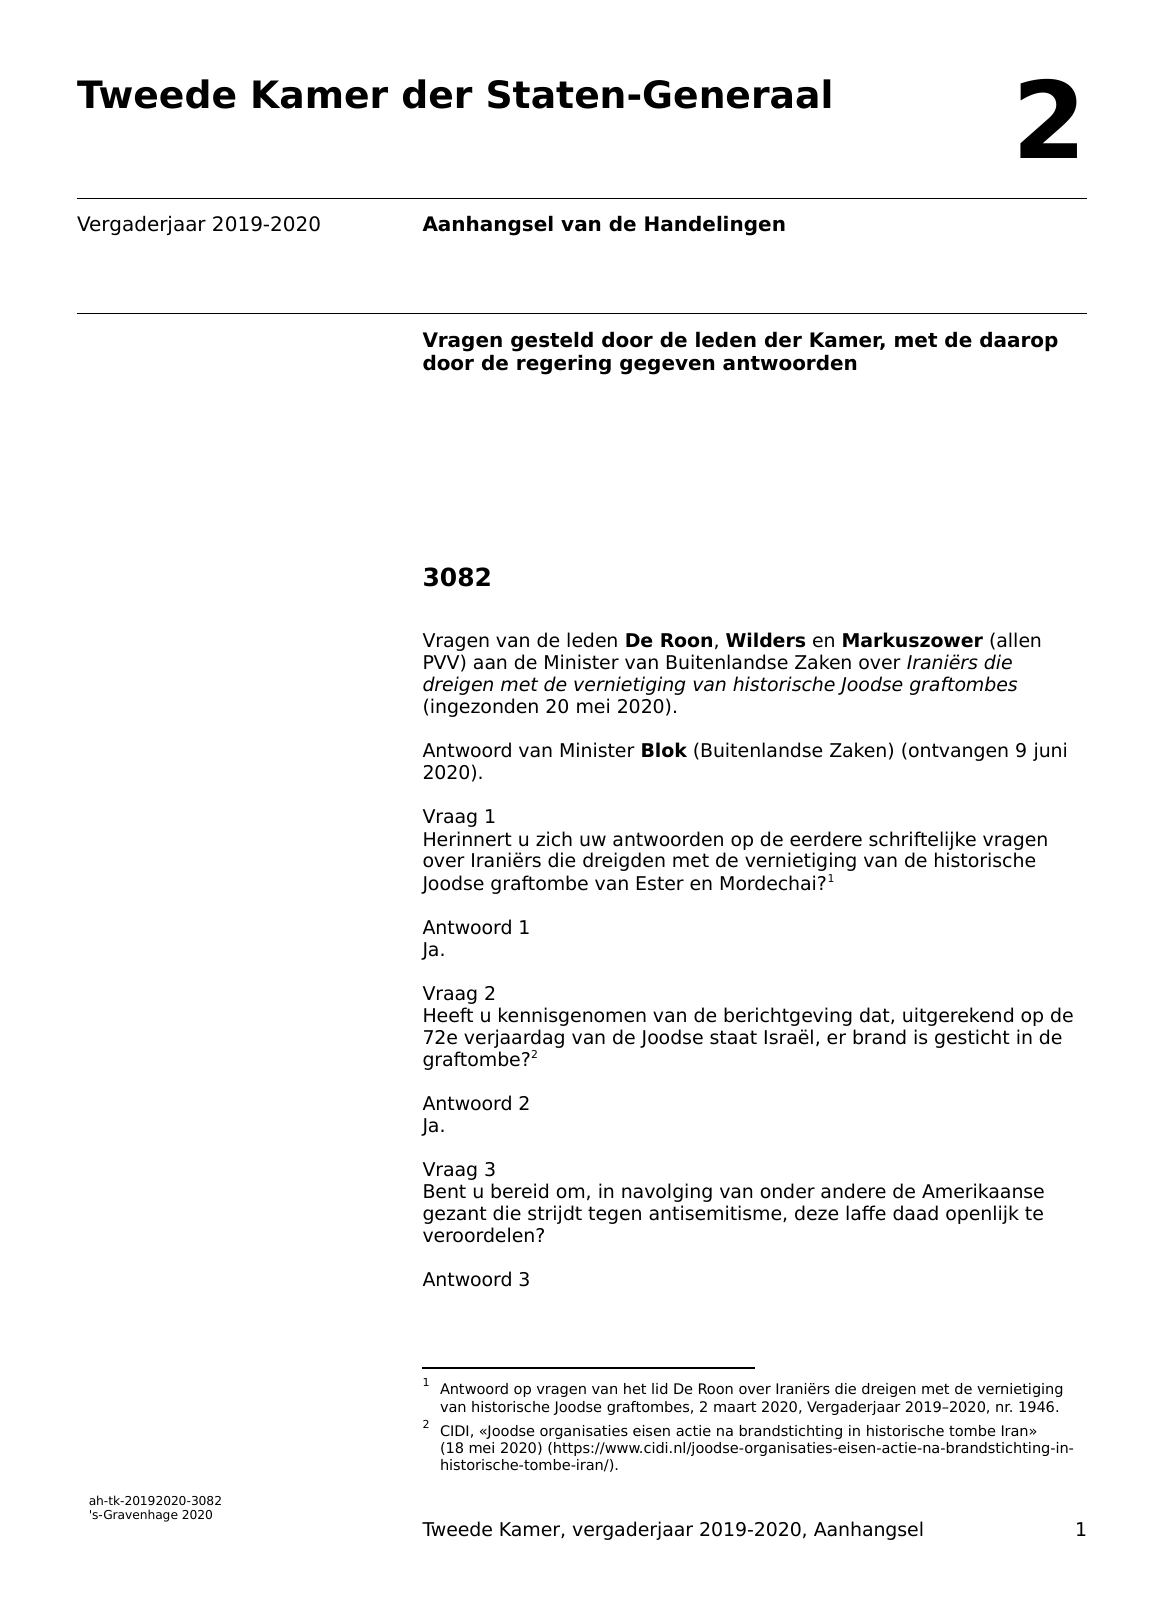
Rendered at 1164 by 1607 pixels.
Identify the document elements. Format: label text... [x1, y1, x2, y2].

text 3082 [422, 563, 1087, 592]
text Antwoord op vragen van het lid De Roon over Iraniërs die dreigen met de vernietiging van historische Joodse graftombes, 2 maart 2020, Vergaderjaar 2019–2020, nr. 1946. [422, 1377, 1087, 1416]
table_cell Vragen gesteld door de leden der Kamer, met de daarop door de regering gegeven antwoorden [422, 314, 1087, 375]
text Bent u bereid om, in navolging van onder andere de Amerikaanse gezant die strijdt tegen antisemitisme, deze laffe daad openlijk te veroordelen? [422, 1181, 1087, 1247]
text Vragen van de leden De Roon, Wilders en Markuszower (allen PVV) aan de Minister van Buitenlandse Zaken over Iraniërs die dreigen met de vernietiging van historische Joodse graftombes (ingezonden 20 mei 2020). [422, 630, 1087, 718]
text CIDI, «Joodse organisaties eisen actie na brandstichting in historische tombe Iran» (18 mei 2020) (https://www.cidi.nl/joodse-organisaties-eisen-actie-na-brandstichting-in-historische-tombe-iran/). [422, 1418, 1087, 1474]
text Antwoord van Minister Blok (Buitenlandse Zaken) (ontvangen 9 juni 2020). [422, 740, 1087, 784]
text Heeft u kennisgenomen van de berichtgeving dat, uitgerekend op de 72e verjaardag van de Joodse staat Israël, er brand is gesticht in de graftombe? [422, 1005, 1087, 1071]
text Ja. [422, 1115, 1087, 1137]
table_cell Aanhangsel van de Handelingen [422, 199, 1087, 313]
text Ja. [422, 938, 1087, 961]
text 's-Gravenhage 2020 [88, 1508, 323, 1522]
text ah-tk-20192020-3082 [88, 1494, 323, 1508]
table_header Tweede Kamer der Staten-Generaal [77, 59, 886, 198]
text Vraag 1 [422, 806, 1087, 828]
text Vraag 2 [422, 983, 1087, 1005]
text Vraag 3 [422, 1159, 1087, 1181]
table_cell Vergaderjaar 2019-2020 [77, 199, 422, 313]
text Antwoord 3 [422, 1269, 1087, 1291]
table_cell [77, 314, 422, 375]
text Herinnert u zich uw antwoorden op de eerdere schriftelijke vragen over Iraniërs die dreigden met de vernietiging van de historische Joodse graftombe van Ester en Mordechai? [422, 828, 1087, 894]
table_header 2 [886, 59, 1087, 198]
text Antwoord 2 [422, 1093, 1087, 1115]
text Antwoord 1 [422, 917, 1087, 938]
